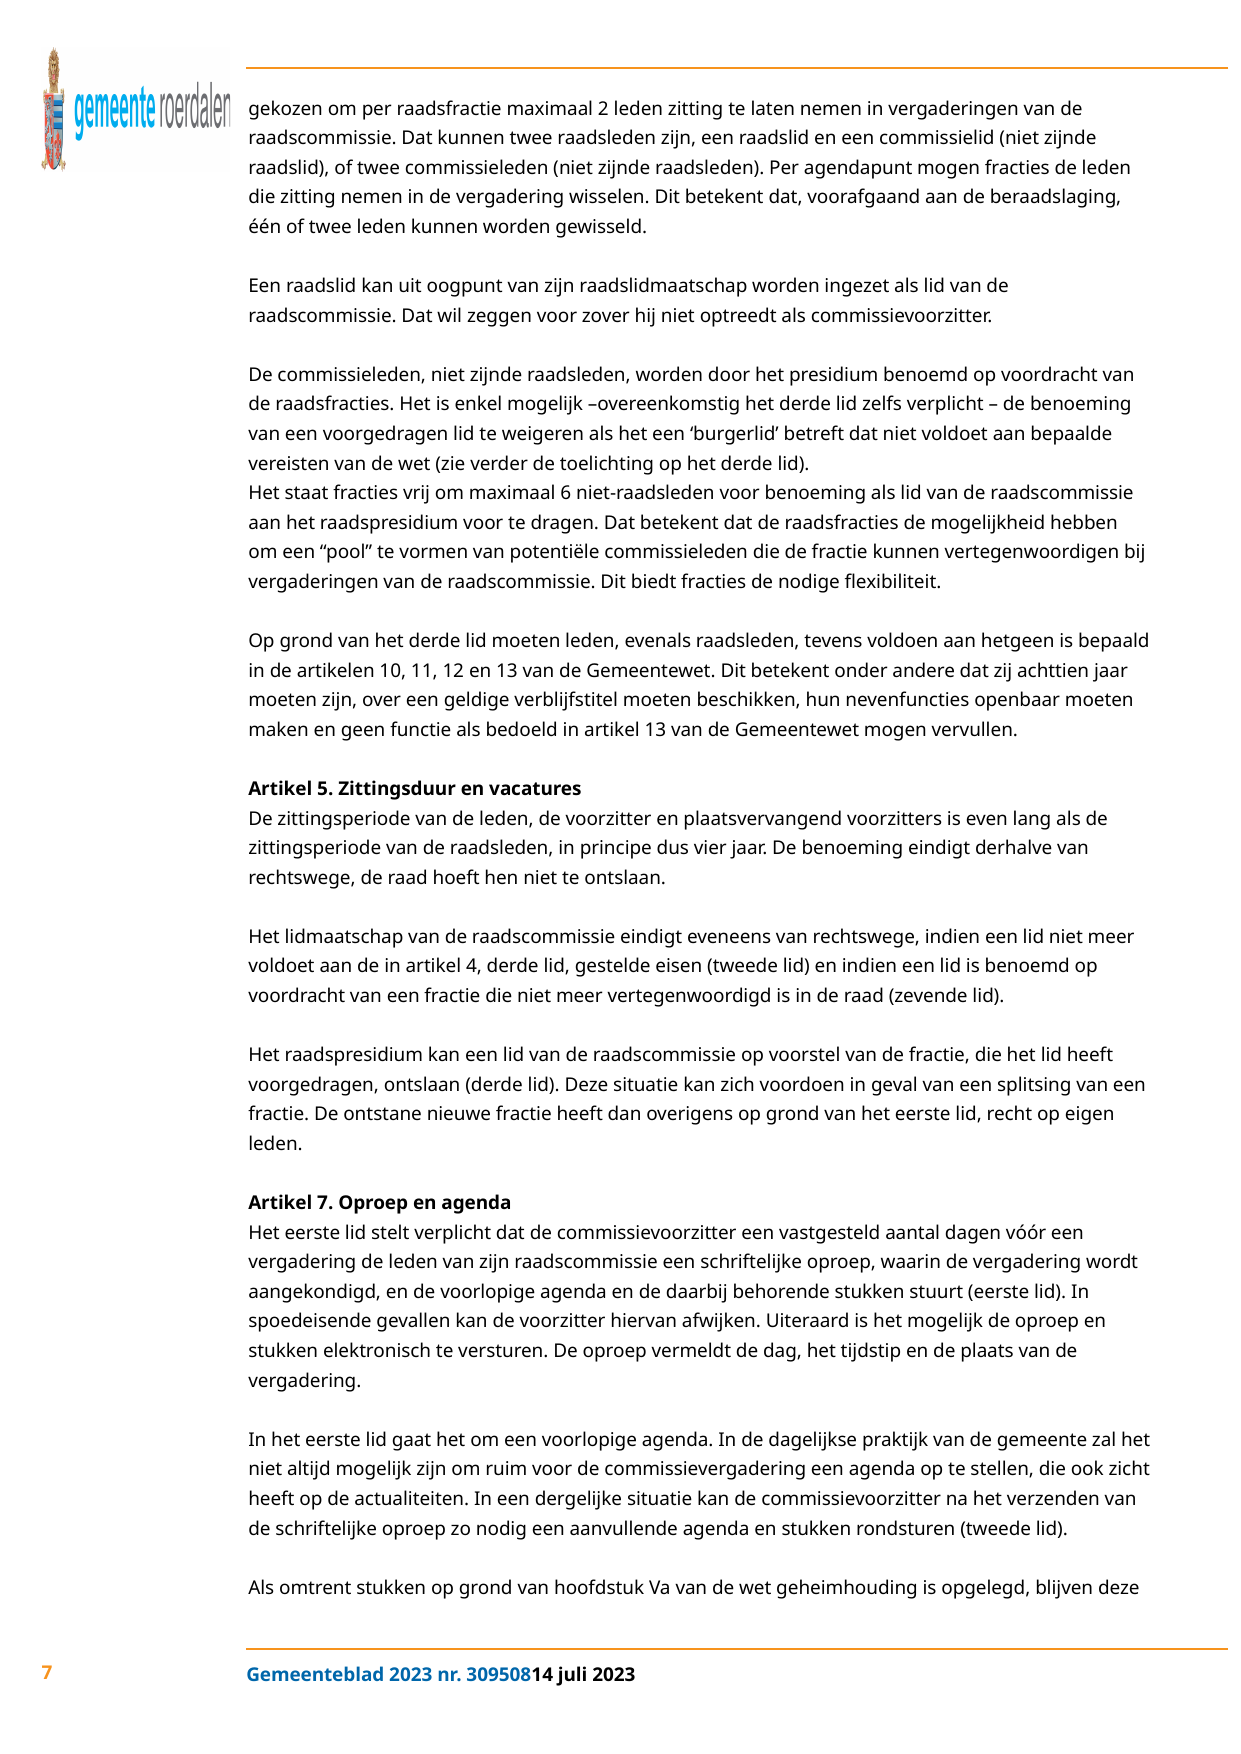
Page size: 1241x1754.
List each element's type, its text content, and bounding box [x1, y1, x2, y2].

text Op grond van het derde lid moeten leden, evenals raadsleden, tevens voldoen aan hetgeen is bepaald in de artikelen 10, 11, 12 en 13 van de Gemeentewet. Dit betekent onder andere dat zij achttien jaar moeten zijn, over een geldige verblijfstitel moeten beschikken, hun nevenfuncties openbaar moeten maken en geen functie als bedoeld in artikel 13 van de Gemeentewet mogen vervullen. [248, 627, 1152, 742]
text Het staat fracties vrij om maximaal 6 niet-raadsleden voor benoeming als lid van de raadscommissie aan het raadspresidium voor te dragen. Dat betekent dat de raadsfracties de mogelijkheid hebben om een “pool” te vormen van potentiële commissieleden die de fractie kunnen vertegenwoordigen bij vergaderingen van de raadscommissie. Dit biedt fracties de nodige flexibiliteit. [248, 479, 1152, 594]
text Het eerste lid stelt verplicht dat de commissievoorzitter een vastgesteld aantal dagen vóór een vergadering de leden van zijn raadscommissie een schriftelijke oproep, waarin de vergadering wordt aangekondigd, en de voorlopige agenda en de daarbij behorende stukken stuurt (eerste lid). In spoedeisende gevallen kan de voorzitter hiervan afwijken. Uiteraard is het mogelijk de oproep en stukken elektronisch te versturen. De oproep vermeldt de dag, het tijdstip en de plaats van de vergadering. [248, 1219, 1152, 1393]
text Artikel 7. Oproep en agenda [248, 1189, 1152, 1215]
text Het raadspresidium kan een lid van de raadscommissie op voorstel van de fractie, die het lid heeft voorgedragen, ontslaan (derde lid). Deze situatie kan zich voordoen in geval van een splitsing van een fractie. De ontstane nieuwe fractie heeft dan overigens op grond van het eerste lid, recht op eigen leden. [248, 1041, 1152, 1156]
text gekozen om per raadsfractie maximaal 2 leden zitting te laten nemen in vergaderingen van de raadscommissie. Dat kunnen twee raadsleden zijn, een raadslid en een commissielid (niet zijnde raadslid), of twee commissieleden (niet zijnde raadsleden). Per agendapunt mogen fracties de leden die zitting nemen in de vergadering wisselen. Dit betekent dat, voorafgaand aan de beraadslaging, één of twee leden kunnen worden gewisseld. [248, 95, 1152, 239]
picture [41, 47, 231, 172]
text Als omtrent stukken op grond van hoofdstuk Va van de wet geheimhouding is opgelegd, blijven deze [248, 1574, 1152, 1600]
text De zittingsperiode van de leden, de voorzitter en plaatsvervangend voorzitters is even lang als de zittingsperiode van de raadsleden, in principe dus vier jaar. De benoeming eindigt derhalve van rechtswege, de raad hoeft hen niet te ontslaan. [248, 805, 1152, 890]
text In het eerste lid gaat het om een voorlopige agenda. In de dagelijkse praktijk van de gemeente zal het niet altijd mogelijk zijn om ruim voor de commissievergadering een agenda op te stellen, die ook zicht heeft op de actualiteiten. In een dergelijke situatie kan de commissievoorzitter na het verzenden van de schriftelijke oproep zo nodig een aanvullende agenda en stukken rondsturen (tweede lid). [248, 1426, 1152, 1541]
text Het lidmaatschap van de raadscommissie eindigt eveneens van rechtswege, indien een lid niet meer voldoet aan de in artikel 4, derde lid, gestelde eisen (tweede lid) en indien een lid is benoemd op voordracht van een fractie die niet meer vertegenwoordigd is in de raad (zevende lid). [248, 923, 1152, 1008]
text De commissieleden, niet zijnde raadsleden, worden door het presidium benoemd op voordracht van de raadsfracties. Het is enkel mogelijk –overeenkomstig het derde lid zelfs verplicht – de benoeming van een voorgedragen lid te weigeren als het een ‘burgerlid’ betreft dat niet voldoet aan bepaalde vereisten van de wet (zie verder de toelichting op het derde lid). [248, 361, 1152, 476]
text Een raadslid kan uit oogpunt van zijn raadslidmaatschap worden ingezet als lid van de raadscommissie. Dat wil zeggen voor zover hij niet optreedt als commissievoorzitter. [248, 272, 1152, 328]
text Artikel 5. Zittingsduur en vacatures [248, 775, 1152, 801]
